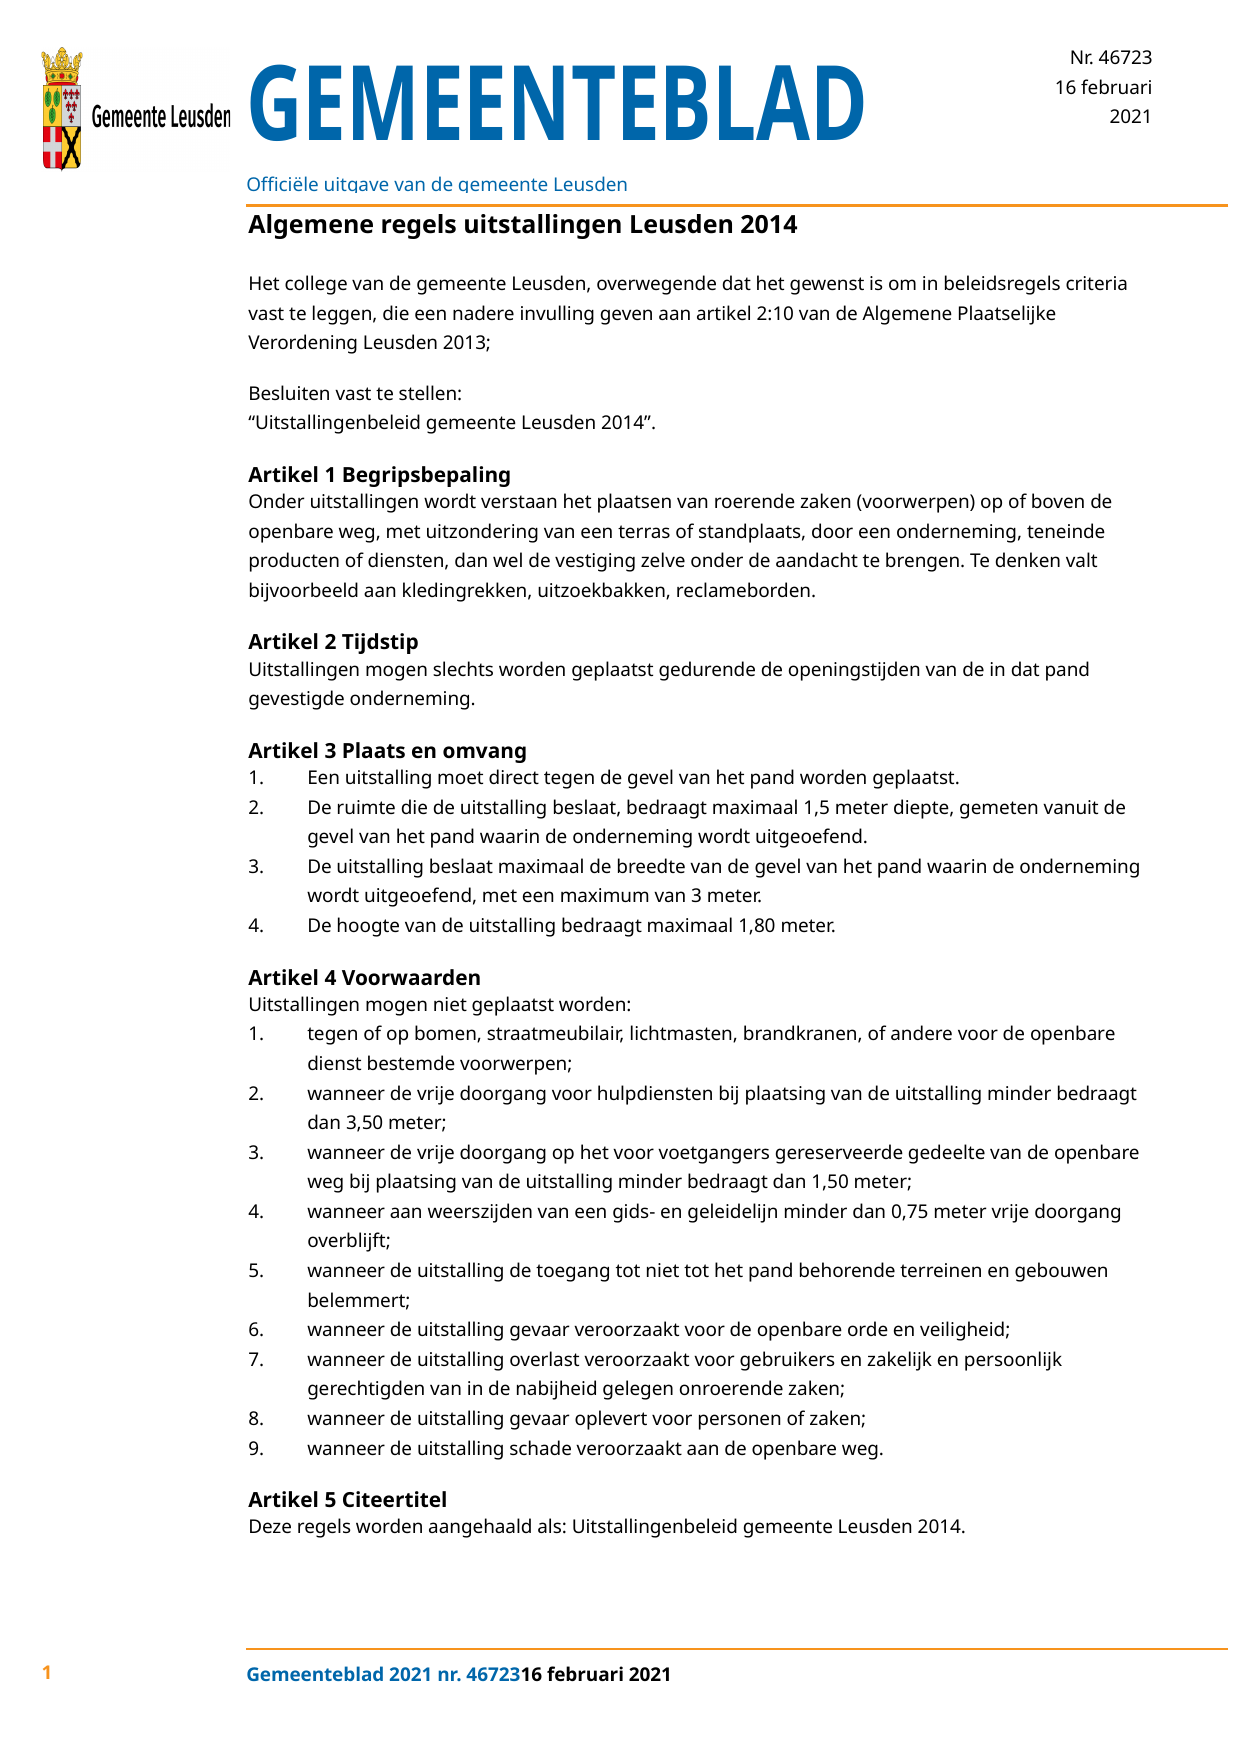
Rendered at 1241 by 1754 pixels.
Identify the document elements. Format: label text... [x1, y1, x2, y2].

list wanneer aan weerszijden van een gids- en geleidelijn minder dan 0,75 meter vrije doorgang overblijft; [248, 1198, 1152, 1253]
list De ruimte die de uitstalling beslaat, bedraagt maximaal 1,5 meter diepte, gemeten vanuit de gevel van het pand waarin de onderneming wordt uitgeoefend. [248, 794, 1152, 849]
picture [41, 47, 231, 172]
list wanneer de vrije doorgang voor hulpdiensten bij plaatsing van de uitstalling minder bedraagt dan 3,50 meter; [248, 1080, 1152, 1135]
text Onder uitstallingen wordt verstaan het plaatsen van roerende zaken (voorwerpen) op of boven de openbare weg, met uitzondering van een terras of standplaats, door een onderneming, teneinde producten of diensten, dan wel de vestiging zelve onder de aandacht te brengen. Te denken valt bijvoorbeeld aan kledingrekken, uitzoekbakken, reclameborden. [248, 488, 1152, 603]
list wanneer de uitstalling gevaar veroorzaakt voor de openbare orde en veiligheid; [248, 1316, 1152, 1342]
text Deze regels worden aangehaald als: Uitstallingenbeleid gemeente Leusden 2014. [248, 1514, 1152, 1539]
list Een uitstalling moet direct tegen de gevel van het pand worden geplaatst. [248, 764, 1152, 790]
list wanneer de uitstalling gevaar oplevert voor personen of zaken; [248, 1405, 1152, 1431]
text “Uitstallingenbeleid gemeente Leusden 2014”. [248, 409, 1152, 435]
list De uitstalling beslaat maximaal de breedte van de gevel van het pand waarin de onderneming wordt uitgeoefend, met een maximum van 3 meter. [248, 853, 1152, 908]
text Besluiten vast te stellen: [248, 380, 1152, 406]
text Artikel 2 Tijdstip [248, 627, 1152, 656]
text Artikel 5 Citeertitel [248, 1485, 1152, 1514]
text Artikel 3 Plaats en omvang [248, 736, 1152, 764]
text Algemene regels uitstallingen Leusden 2014 [248, 207, 1152, 241]
list wanneer de uitstalling de toegang tot niet tot het pand behorende terreinen en gebouwen belemmert; [248, 1257, 1152, 1313]
text Het college van de gemeente Leusden, overwegende dat het gewenst is om in beleidsregels criteria vast te leggen, die een nadere invulling geven aan artikel 2:10 van de Algemene Plaatselijke Verordening Leusden 2013; [248, 270, 1152, 355]
text Uitstallingen mogen slechts worden geplaatst gedurende de openingstijden van de in dat pand gevestigde onderneming. [248, 656, 1152, 711]
text Artikel 4 Voorwaarden [248, 963, 1152, 991]
list tegen of op bomen, straatmeubilair, lichtmasten, brandkranen, of andere voor de openbare dienst bestemde voorwerpen; [248, 1021, 1152, 1076]
list wanneer de vrije doorgang op het voor voetgangers gereserveerde gedeelte van de openbare weg bij plaatsing van de uitstalling minder bedraagt dan 1,50 meter; [248, 1139, 1152, 1194]
list De hoogte van de uitstalling bedraagt maximaal 1,80 meter. [248, 912, 1152, 938]
list wanneer de uitstalling schade veroorzaakt aan de openbare weg. [248, 1435, 1152, 1461]
list wanneer de uitstalling overlast veroorzaakt voor gebruikers en zakelijk en persoonlijk gerechtigden van in de nabijheid gelegen onroerende zaken; [248, 1346, 1152, 1401]
text Artikel 1 Begripsbepaling [248, 460, 1152, 488]
text Uitstallingen mogen niet geplaatst worden: [248, 991, 1152, 1017]
